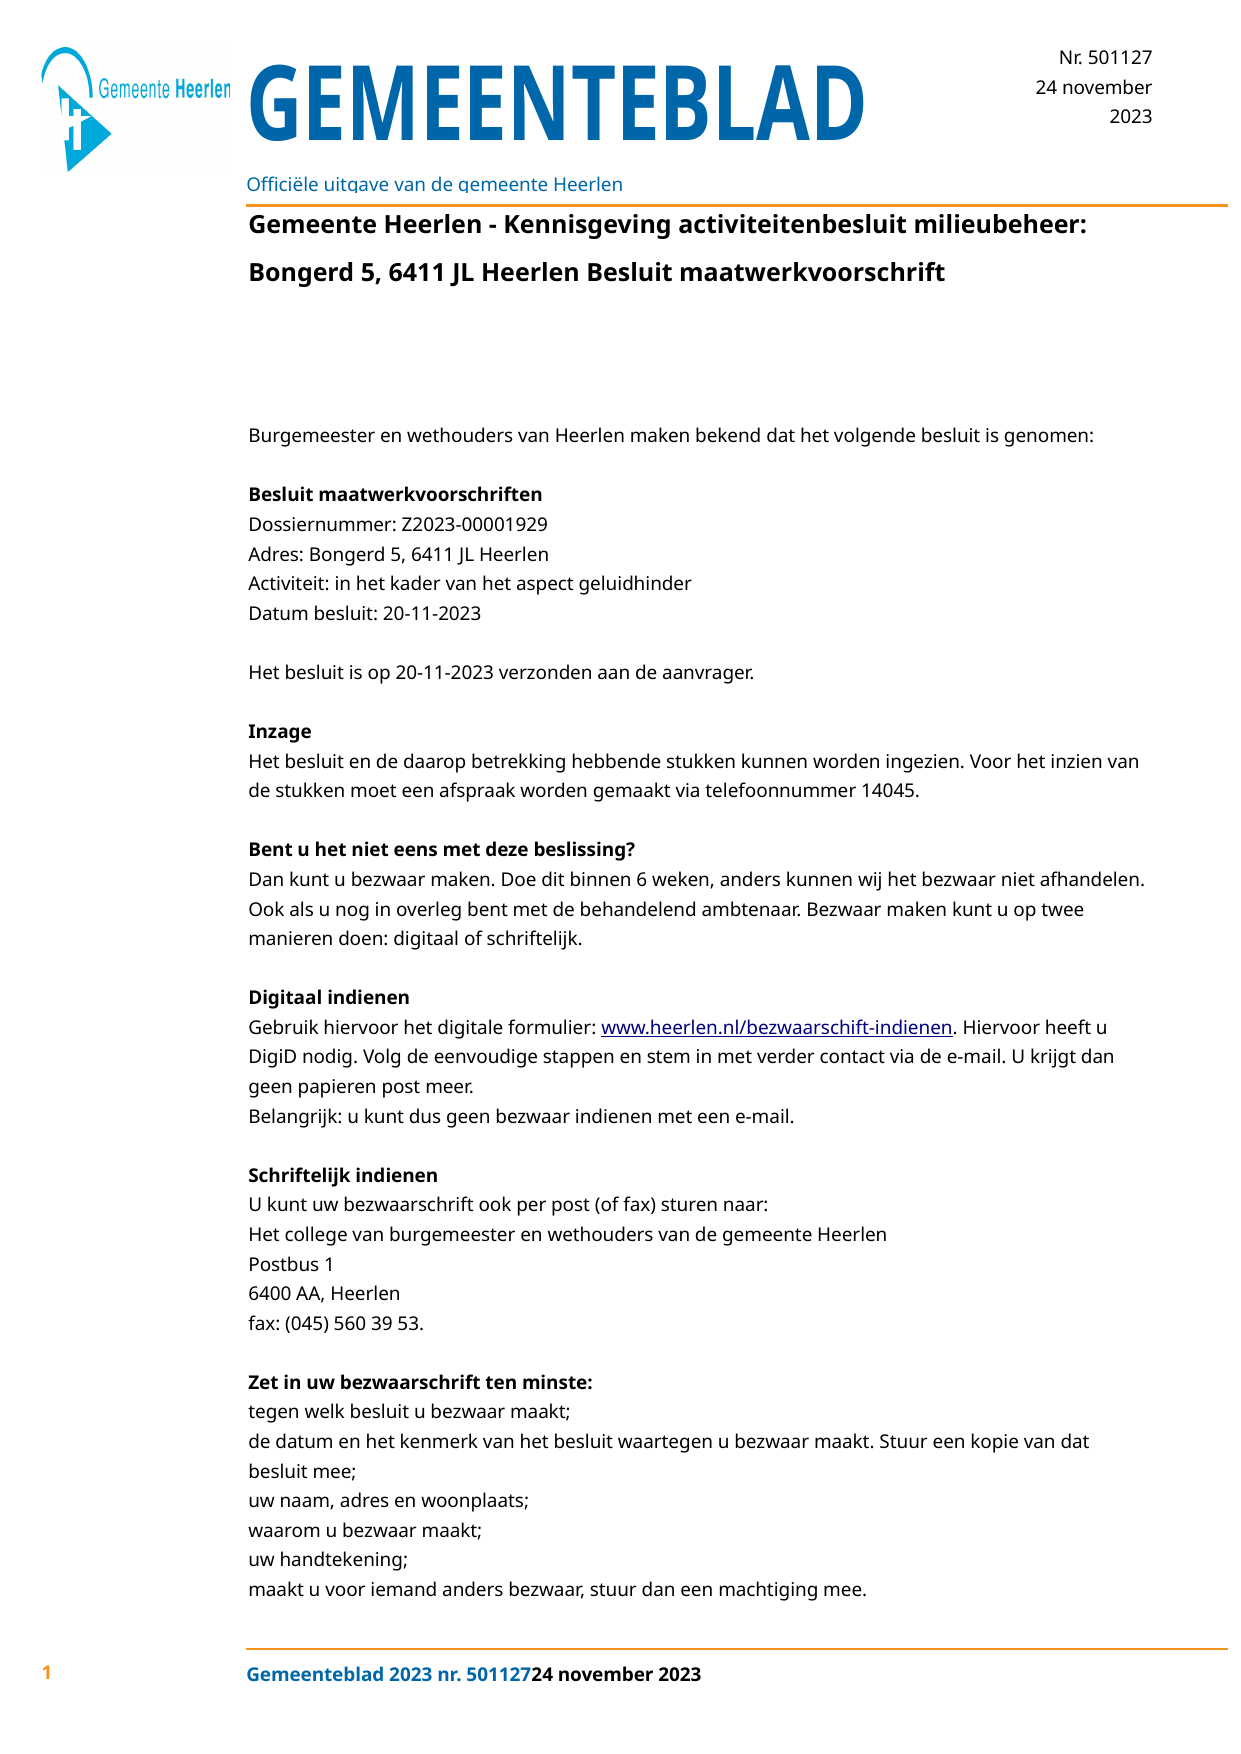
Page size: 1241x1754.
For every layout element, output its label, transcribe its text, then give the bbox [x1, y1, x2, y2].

text Bent u het niet eens met deze beslissing? [248, 837, 1152, 862]
text tegen welk besluit u bezwaar maakt; [248, 1399, 1152, 1424]
text Besluit maatwerkvoorschriften [248, 482, 1152, 507]
text uw handtekening; [248, 1547, 1152, 1572]
text Dossiernummer: Z2023-00001929 [248, 511, 1152, 537]
text uw naam, adres en woonplaats; [248, 1487, 1152, 1513]
text Inzage [248, 718, 1152, 744]
text de datum en het kenmerk van het besluit waartegen u bezwaar maakt. Stuur een kopie van dat besluit mee; [248, 1428, 1152, 1484]
text Datum besluit: 20-11-2023 [248, 600, 1152, 626]
text Digitaal indienen [248, 984, 1152, 1010]
text Activiteit: in het kader van het aspect geluidhinder [248, 570, 1152, 596]
text Belangrijk: u kunt dus geen bezwaar indienen met een e-mail. [248, 1103, 1152, 1129]
text Burgemeester en wethouders van Heerlen maken bekend dat het volgende besluit is genomen: [248, 422, 1152, 448]
text Zet in uw bezwaarschrift ten minste: [248, 1369, 1152, 1395]
text 6400 AA, Heerlen [248, 1280, 1152, 1306]
text Schriftelijk indienen [248, 1162, 1152, 1188]
text Gebruik hiervoor het digitale formulier: www.heerlen.nl/bezwaarschift-indienen. Hiervoor heeft u DigiD nodig. Volg de eenvoudige stappen en stem in met verder contact via de e-mail. U krijgt dan geen papieren post meer. [248, 1014, 1152, 1099]
text Adres: Bongerd 5, 6411 JL Heerlen [248, 541, 1152, 567]
text Dan kunt u bezwaar maken. Doe dit binnen 6 weken, anders kunnen wij het bezwaar niet afhandelen. Ook als u nog in overleg bent met de behandelend ambtenaar. Bezwaar maken kunt u op twee manieren doen: digitaal of schriftelijk. [248, 866, 1152, 951]
text Het college van burgemeester en wethouders van de gemeente Heerlen [248, 1221, 1152, 1247]
text Het besluit en de daarop betrekking hebbende stukken kunnen worden ingezien. Voor het inzien van de stukken moet een afspraak worden gemaakt via telefoonnummer 14045. [248, 748, 1152, 803]
text Gemeente Heerlen - Kennisgeving activiteitenbesluit milieubeheer: Bongerd 5, 6411 JL Heerlen Besluit maatwerkvoorschrift [248, 207, 1152, 288]
text maakt u voor iemand anders bezwaar, stuur dan een machtiging mee. [248, 1576, 1152, 1602]
text waarom u bezwaar maakt; [248, 1517, 1152, 1543]
text Het besluit is op 20-11-2023 verzonden aan de aanvrager. [248, 659, 1152, 685]
picture [41, 47, 59, 70]
picture [41, 47, 231, 172]
text fax: (045) 560 39 53. [248, 1310, 1152, 1336]
text U kunt uw bezwaarschrift ook per post (of fax) sturen naar: [248, 1192, 1152, 1217]
text Postbus 1 [248, 1251, 1152, 1277]
